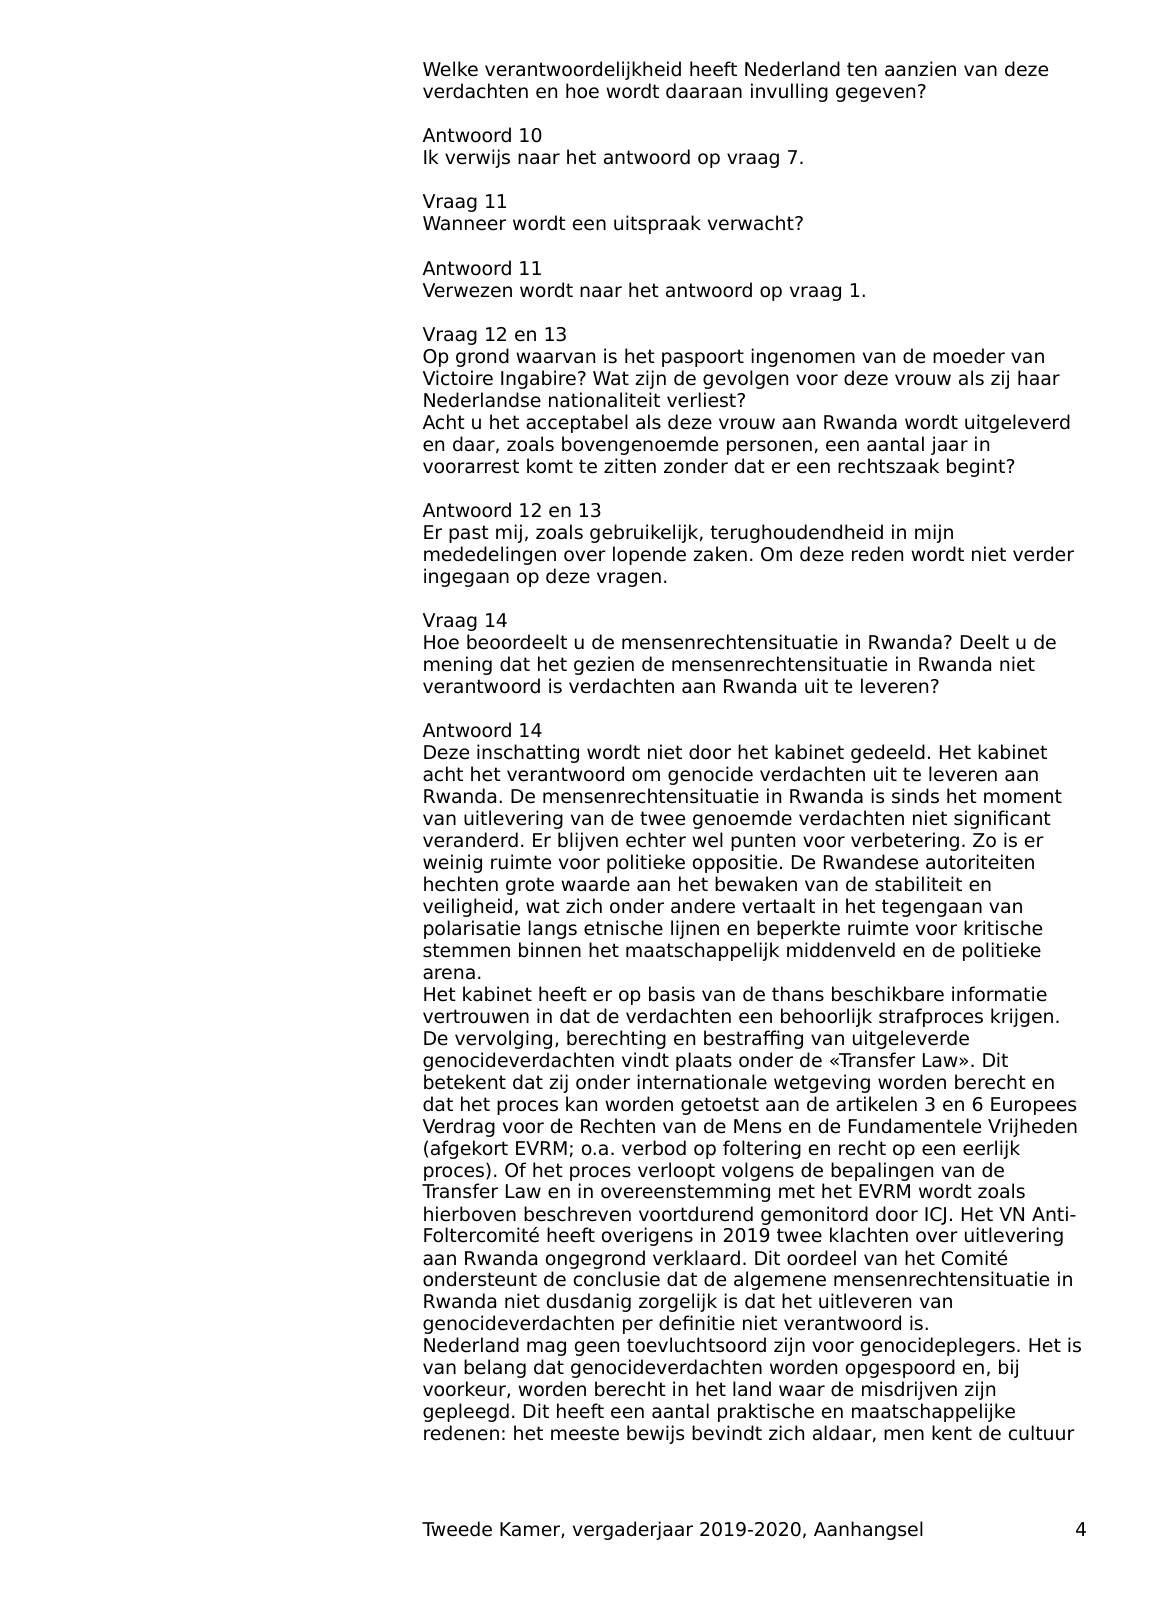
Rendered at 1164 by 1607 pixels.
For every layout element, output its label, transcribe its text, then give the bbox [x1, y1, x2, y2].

text Vraag 11 [422, 191, 1087, 213]
text Op grond waarvan is het paspoort ingenomen van de moeder van Victoire Ingabire? Wat zijn de gevolgen voor deze vrouw als zij haar Nederlandse nationaliteit verliest? [422, 346, 1087, 412]
text Hoe beoordeelt u de mensenrechtensituatie in Rwanda? Deelt u de mening dat het gezien de mensenrechtensituatie in Rwanda niet verantwoord is verdachten aan Rwanda uit te leveren? [422, 632, 1087, 698]
text Antwoord 14 [422, 720, 1087, 742]
text Deze inschatting wordt niet door het kabinet gedeeld. Het kabinet acht het verantwoord om genocide verdachten uit te leveren aan Rwanda. De mensenrechtensituatie in Rwanda is sinds het moment van uitlevering van de twee genoemde verdachten niet significant veranderd. Er blijven echter wel punten voor verbetering. Zo is er weinig ruimte voor politieke oppositie. De Rwandese autoriteiten hechten grote waarde aan het bewaken van de stabiliteit en veiligheid, wat zich onder andere vertaalt in het tegengaan van polarisatie langs etnische lijnen en beperkte ruimte voor kritische stemmen binnen het maatschappelijk middenveld en de politieke arena. [422, 742, 1087, 984]
text Antwoord 10 [422, 125, 1087, 147]
text Welke verantwoordelijkheid heeft Nederland ten aanzien van deze verdachten en hoe wordt daaraan invulling gegeven? [422, 59, 1087, 103]
text Antwoord 12 en 13 [422, 500, 1087, 522]
text Vraag 14 [422, 610, 1087, 632]
text Het kabinet heeft er op basis van de thans beschikbare informatie vertrouwen in dat de verdachten een behoorlijk strafproces krijgen. De vervolging, berechting en bestraffing van uitgeleverde genocideverdachten vindt plaats onder de «Transfer Law». Dit betekent dat zij onder internationale wetgeving worden berecht en dat het proces kan worden getoetst aan de artikelen 3 en 6 Europees Verdrag voor de Rechten van de Mens en de Fundamentele Vrijheden (afgekort EVRM; o.a. verbod op foltering en recht op een eerlijk proces). Of het proces verloopt volgens de bepalingen van de Transfer Law en in overeenstemming met het EVRM wordt zoals hierboven beschreven voortdurend gemonitord door ICJ. Het VN Anti-Foltercomité heeft overigens in 2019 twee klachten over uitlevering aan Rwanda ongegrond verklaard. Dit oordeel van het Comité ondersteunt de conclusie dat de algemene mensenrechtensituatie in Rwanda niet dusdanig zorgelijk is dat het uitleveren van genocideverdachten per definitie niet verantwoord is. [422, 984, 1087, 1335]
text Antwoord 11 [422, 257, 1087, 279]
text Er past mij, zoals gebruikelijk, terughoudendheid in mijn mededelingen over lopende zaken. Om deze reden wordt niet verder ingegaan op deze vragen. [422, 522, 1087, 588]
text Nederland mag geen toevluchtsoord zijn voor genocideplegers. Het is van belang dat genocideverdachten worden opgespoord en, bij voorkeur, worden berecht in het land waar de misdrijven zijn gepleegd. Dit heeft een aantal praktische en maatschappelijke redenen: het meeste bewijs bevindt zich aldaar, men kent de cultuur [422, 1335, 1087, 1445]
text Acht u het acceptabel als deze vrouw aan Rwanda wordt uitgeleverd en daar, zoals bovengenoemde personen, een aantal jaar in voorarrest komt te zitten zonder dat er een rechtszaak begint? [422, 412, 1087, 477]
text Ik verwijs naar het antwoord op vraag 7. [422, 147, 1087, 169]
text Vraag 12 en 13 [422, 324, 1087, 346]
text Verwezen wordt naar het antwoord op vraag 1. [422, 279, 1087, 301]
text Wanneer wordt een uitspraak verwacht? [422, 213, 1087, 235]
